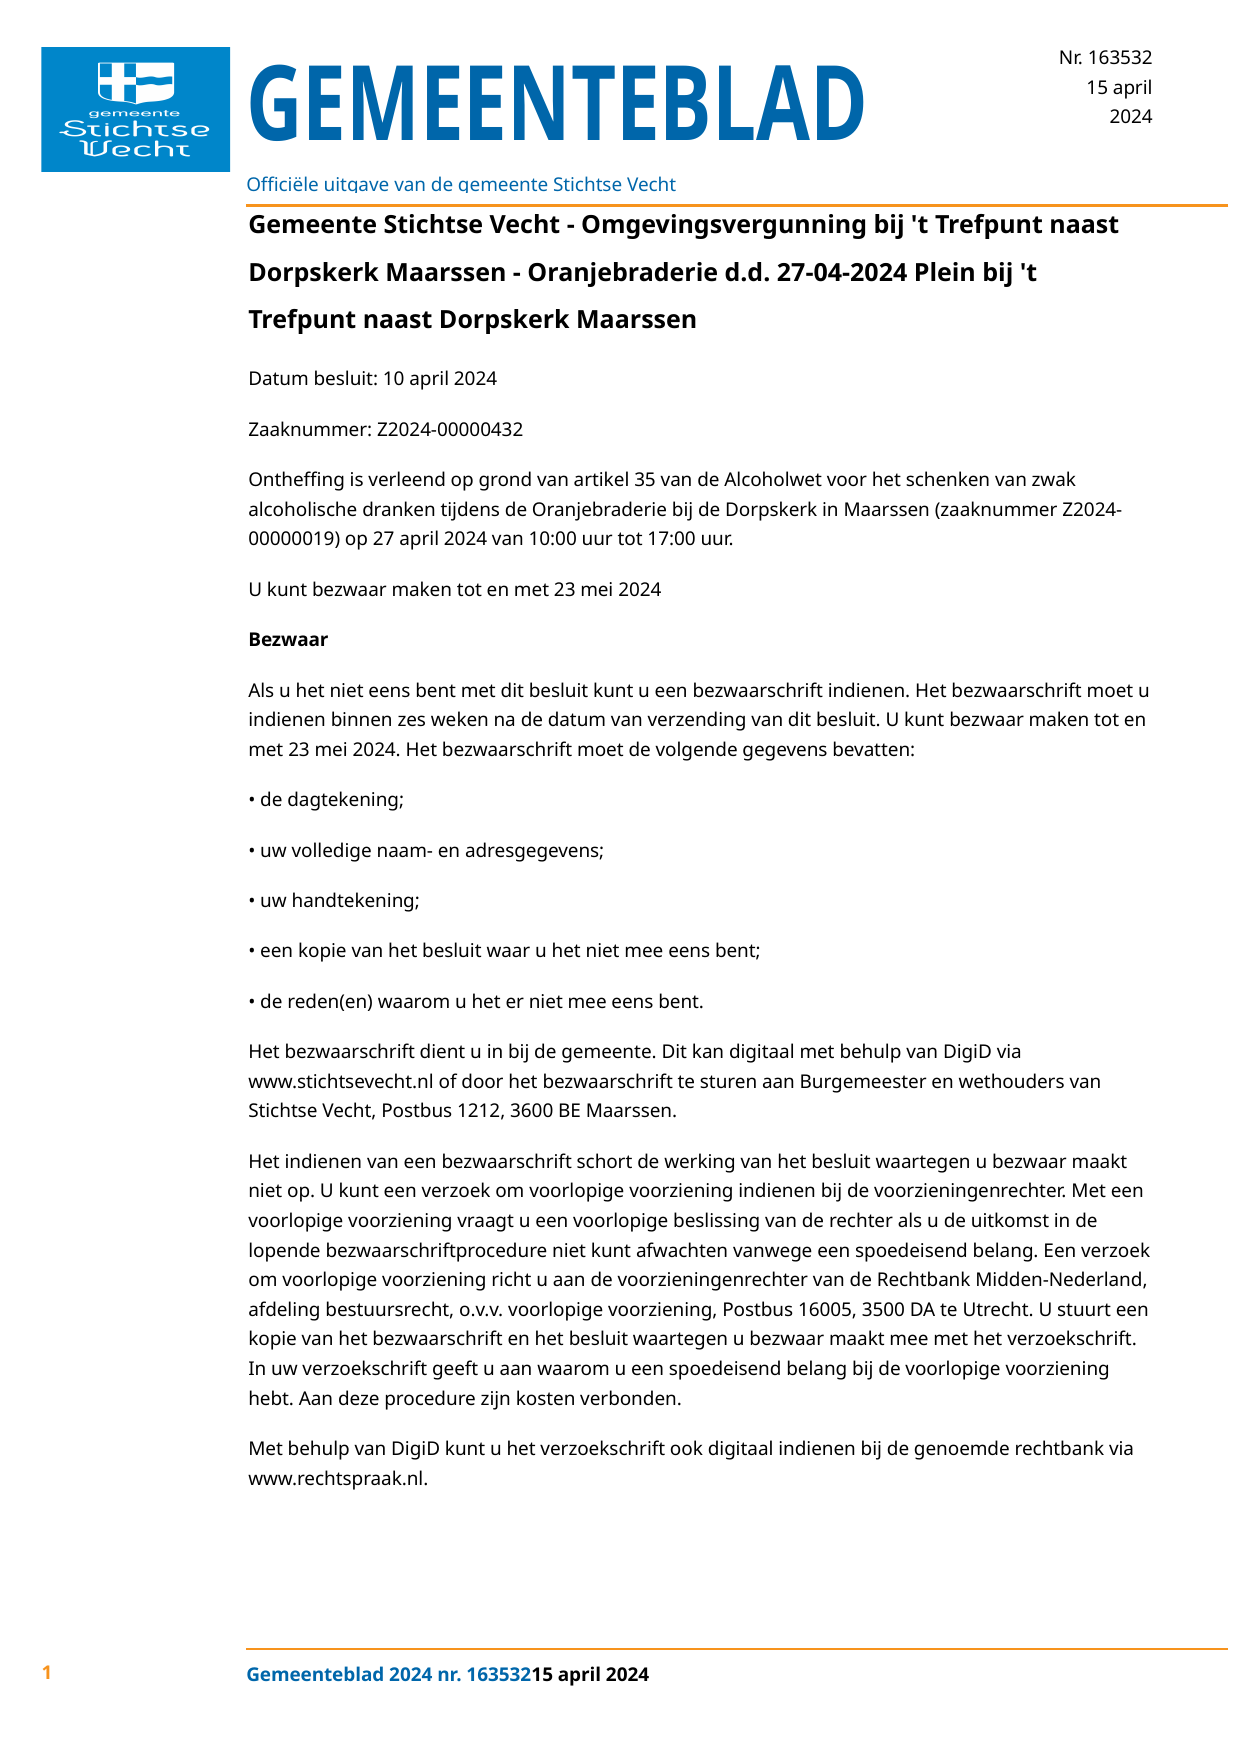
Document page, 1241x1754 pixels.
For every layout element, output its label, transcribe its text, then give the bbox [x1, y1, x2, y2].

text • de dagtekening; [248, 786, 1152, 812]
text Het bezwaarschrift dient u in bij de gemeente. Dit kan digitaal met behulp van DigiD via www.stichtsevecht.nl of door het bezwaarschrift te sturen aan Burgemeester en wethouders van Stichtse Vecht, Postbus 1212, 3600 BE Maarssen. [248, 1038, 1152, 1123]
picture [99, 63, 135, 101]
text U kunt bezwaar maken tot en met 23 mei 2024 [248, 576, 1152, 602]
picture [137, 63, 174, 103]
text • een kopie van het besluit waar u het niet mee eens bent; [248, 938, 1152, 963]
text Zaaknummer: Z2024-00000432 [248, 416, 1152, 442]
text Ontheffing is verleend op grond van artikel 35 van de Alcoholwet voor het schenken van zwak alcoholische dranken tijdens de Oranjebraderie bij de Dorpskerk in Maarssen (zaaknummer Z2024-00000019) op 27 april 2024 van 10:00 uur tot 17:00 uur. [248, 466, 1152, 551]
text Het indienen van een bezwaarschrift schort de werking van het besluit waartegen u bezwaar maakt niet op. U kunt een verzoek om voorlopige voorziening indienen bij de voorzieningenrechter. Met een voorlopige voorziening vraagt u een voorlopige beslissing van de rechter als u de uitkomst in de lopende bezwaarschriftprocedure niet kunt afwachten vanwege een spoedeisend belang. Een verzoek om voorlopige voorziening richt u aan de voorzieningenrechter van de Rechtbank Midden-Nederland, afdeling bestuursrecht, o.v.v. voorlopige voorziening, Postbus 16005, 3500 DA te Utrecht. U stuurt een kopie van het bezwaarschrift en het besluit waartegen u bezwaar maakt mee met het verzoekschrift. In uw verzoekschrift geeft u aan waarom u een spoedeisend belang bij de voorlopige voorziening hebt. Aan deze procedure zijn kosten verbonden. [248, 1148, 1152, 1410]
text • uw volledige naam- en adresgegevens; [248, 837, 1152, 862]
text Bezwaar [248, 626, 1152, 652]
text Datum besluit: 10 april 2024 [248, 366, 1152, 391]
text Gemeente Stichtse Vecht - Omgevingsvergunning bij 't Trefpunt naast Dorpskerk Maarssen - Oranjebraderie d.d. 27-04-2024 Plein bij 't Trefpunt naast Dorpskerk Maarssen [248, 207, 1152, 336]
text • de reden(en) waarom u het er niet mee eens bent. [248, 988, 1152, 1014]
text Als u het niet eens bent met dit besluit kunt u een bezwaarschrift indienen. Het bezwaarschrift moet u indienen binnen zes weken na de datum van verzending van dit besluit. U kunt bezwaar maken tot en met 23 mei 2024. Het bezwaarschrift moet de volgende gegevens bevatten: [248, 677, 1152, 762]
text Met behulp van DigiD kunt u het verzoekschrift ook digitaal indienen bij de genoemde rechtbank via www.rechtspraak.nl. [248, 1435, 1152, 1490]
text • uw handtekening; [248, 887, 1152, 913]
